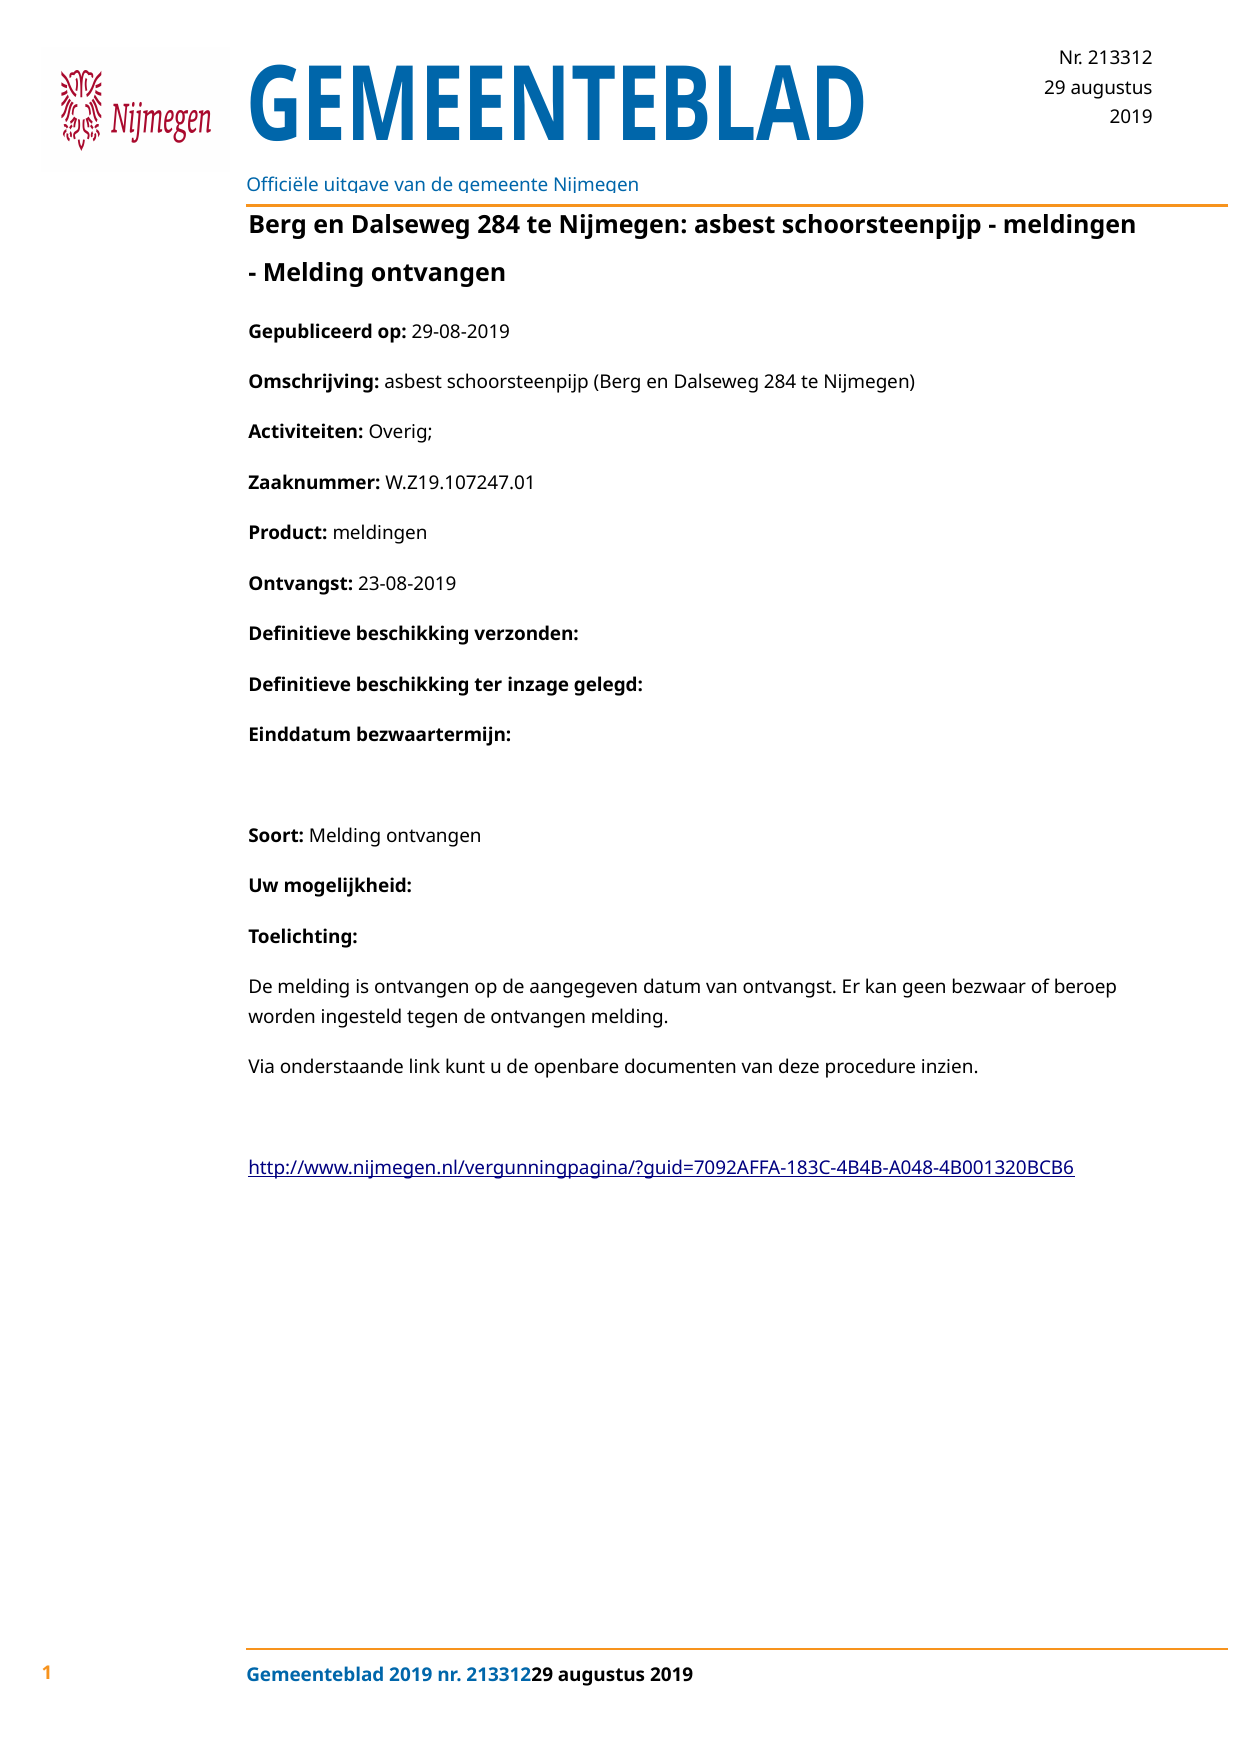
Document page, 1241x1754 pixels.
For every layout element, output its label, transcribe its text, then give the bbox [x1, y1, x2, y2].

text Activiteiten: Overig; [248, 419, 1152, 444]
text Product: meldingen [248, 519, 1152, 545]
text Ontvangst: 23-08-2019 [248, 570, 1152, 596]
text Soort: Melding ontvangen [248, 822, 1152, 848]
text Toelichting: [248, 923, 1152, 949]
text Definitieve beschikking verzonden: [248, 620, 1152, 646]
text Definitieve beschikking ter inzage gelegd: [248, 671, 1152, 697]
text Omschrijving: asbest schoorsteenpijp (Berg en Dalseweg 284 te Nijmegen) [248, 368, 1152, 394]
text Via onderstaande link kunt u de openbare documenten van deze procedure inzien. [248, 1053, 1152, 1079]
text Einddatum bezwaartermijn: [248, 721, 1152, 747]
picture [41, 47, 231, 172]
text Gepubliceerd op: 29-08-2019 [248, 318, 1152, 344]
text Zaaknummer: W.Z19.107247.01 [248, 469, 1152, 495]
text Berg en Dalseweg 284 te Nijmegen: asbest schoorsteenpijp - meldingen - Melding ontvangen [248, 207, 1152, 288]
text Uw mogelijkheid: [248, 872, 1152, 898]
text http://www.nijmegen.nl/vergunningpagina/?guid=7092AFFA-183C-4B4B-A048-4B001320BCB6 [248, 1154, 1152, 1180]
text De melding is ontvangen op de aangegeven datum van ontvangst. Er kan geen bezwaar of beroep worden ingesteld tegen de ontvangen melding. [248, 973, 1152, 1029]
